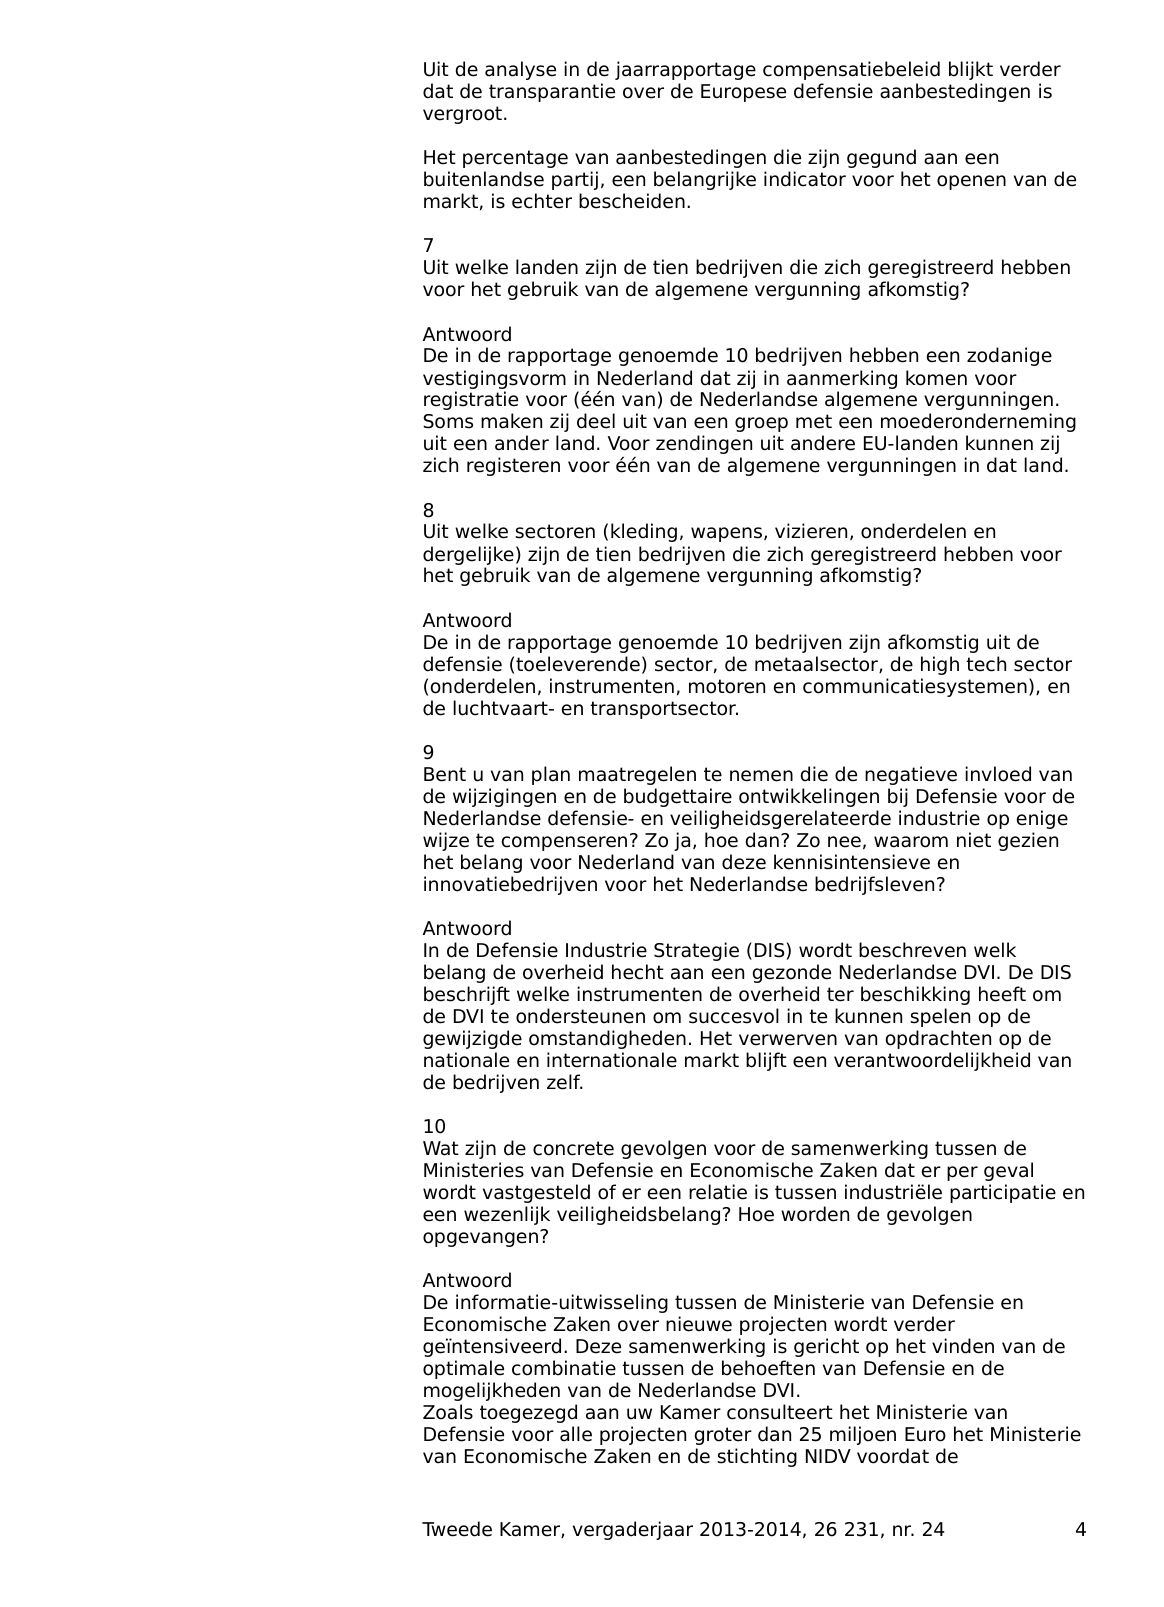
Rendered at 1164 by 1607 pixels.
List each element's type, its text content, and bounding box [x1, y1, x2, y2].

text Antwoord [422, 1270, 1087, 1292]
text 7 [422, 235, 1087, 257]
text Het percentage van aanbestedingen die zijn gegund aan een buitenlandse partij, een belangrijke indicator voor het openen van de markt, is echter bescheiden. [422, 147, 1087, 213]
text 8 [422, 499, 1087, 521]
text Antwoord [422, 609, 1087, 632]
text Uit de analyse in de jaarrapportage compensatiebeleid blijkt verder dat de transparantie over de Europese defensie aanbestedingen is vergroot. [422, 59, 1087, 125]
text Uit welke landen zijn de tien bedrijven die zich geregistreerd hebben voor het gebruik van de algemene vergunning afkomstig? [422, 257, 1087, 301]
text De in de rapportage genoemde 10 bedrijven hebben een zodanige vestigingsvorm in Nederland dat zij in aanmerking komen voor registratie voor (één van) de Nederlandse algemene vergunningen. Soms maken zij deel uit van een groep met een moederonderneming uit een ander land. Voor zendingen uit andere EU-landen kunnen zij zich registeren voor één van de algemene vergunningen in dat land. [422, 345, 1087, 477]
text In de Defensie Industrie Strategie (DIS) wordt beschreven welk belang de overheid hecht aan een gezonde Nederlandse DVI. De DIS beschrijft welke instrumenten de overheid ter beschikking heeft om de DVI te ondersteunen om succesvol in te kunnen spelen op de gewijzigde omstandigheden. Het verwerven van opdrachten op de nationale en internationale markt blijft een verantwoordelijkheid van de bedrijven zelf. [422, 940, 1087, 1093]
text Zoals toegezegd aan uw Kamer consulteert het Ministerie van Defensie voor alle projecten groter dan 25 miljoen Euro het Ministerie van Economische Zaken en de stichting NIDV voordat de [422, 1402, 1087, 1468]
text 10 [422, 1116, 1087, 1138]
text Antwoord [422, 323, 1087, 345]
text De informatie-uitwisseling tussen de Ministerie van Defensie en Economische Zaken over nieuwe projecten wordt verder geïntensiveerd. Deze samenwerking is gericht op het vinden van de optimale combinatie tussen de behoeften van Defensie en de mogelijkheden van de Nederlandse DVI. [422, 1292, 1087, 1402]
text Antwoord [422, 918, 1087, 940]
text Bent u van plan maatregelen te nemen die de negatieve invloed van de wijzigingen en de budgettaire ontwikkelingen bij Defensie voor de Nederlandse defensie- en veiligheidsgerelateerde industrie op enige wijze te compenseren? Zo ja, hoe dan? Zo nee, waarom niet gezien het belang voor Nederland van deze kennisintensieve en innovatiebedrijven voor het Nederlandse bedrijfsleven? [422, 764, 1087, 896]
text De in de rapportage genoemde 10 bedrijven zijn afkomstig uit de defensie (toeleverende) sector, de metaalsector, de high tech sector (onderdelen, instrumenten, motoren en communicatiesystemen), en de luchtvaart- en transportsector. [422, 632, 1087, 719]
text Wat zijn de concrete gevolgen voor de samenwerking tussen de Ministeries van Defensie en Economische Zaken dat er per geval wordt vastgesteld of er een relatie is tussen industriële participatie en een wezenlijk veiligheidsbelang? Hoe worden de gevolgen opgevangen? [422, 1138, 1087, 1248]
text 9 [422, 742, 1087, 764]
text Uit welke sectoren (kleding, wapens, vizieren, onderdelen en dergelijke) zijn de tien bedrijven die zich geregistreerd hebben voor het gebruik van de algemene vergunning afkomstig? [422, 521, 1087, 587]
